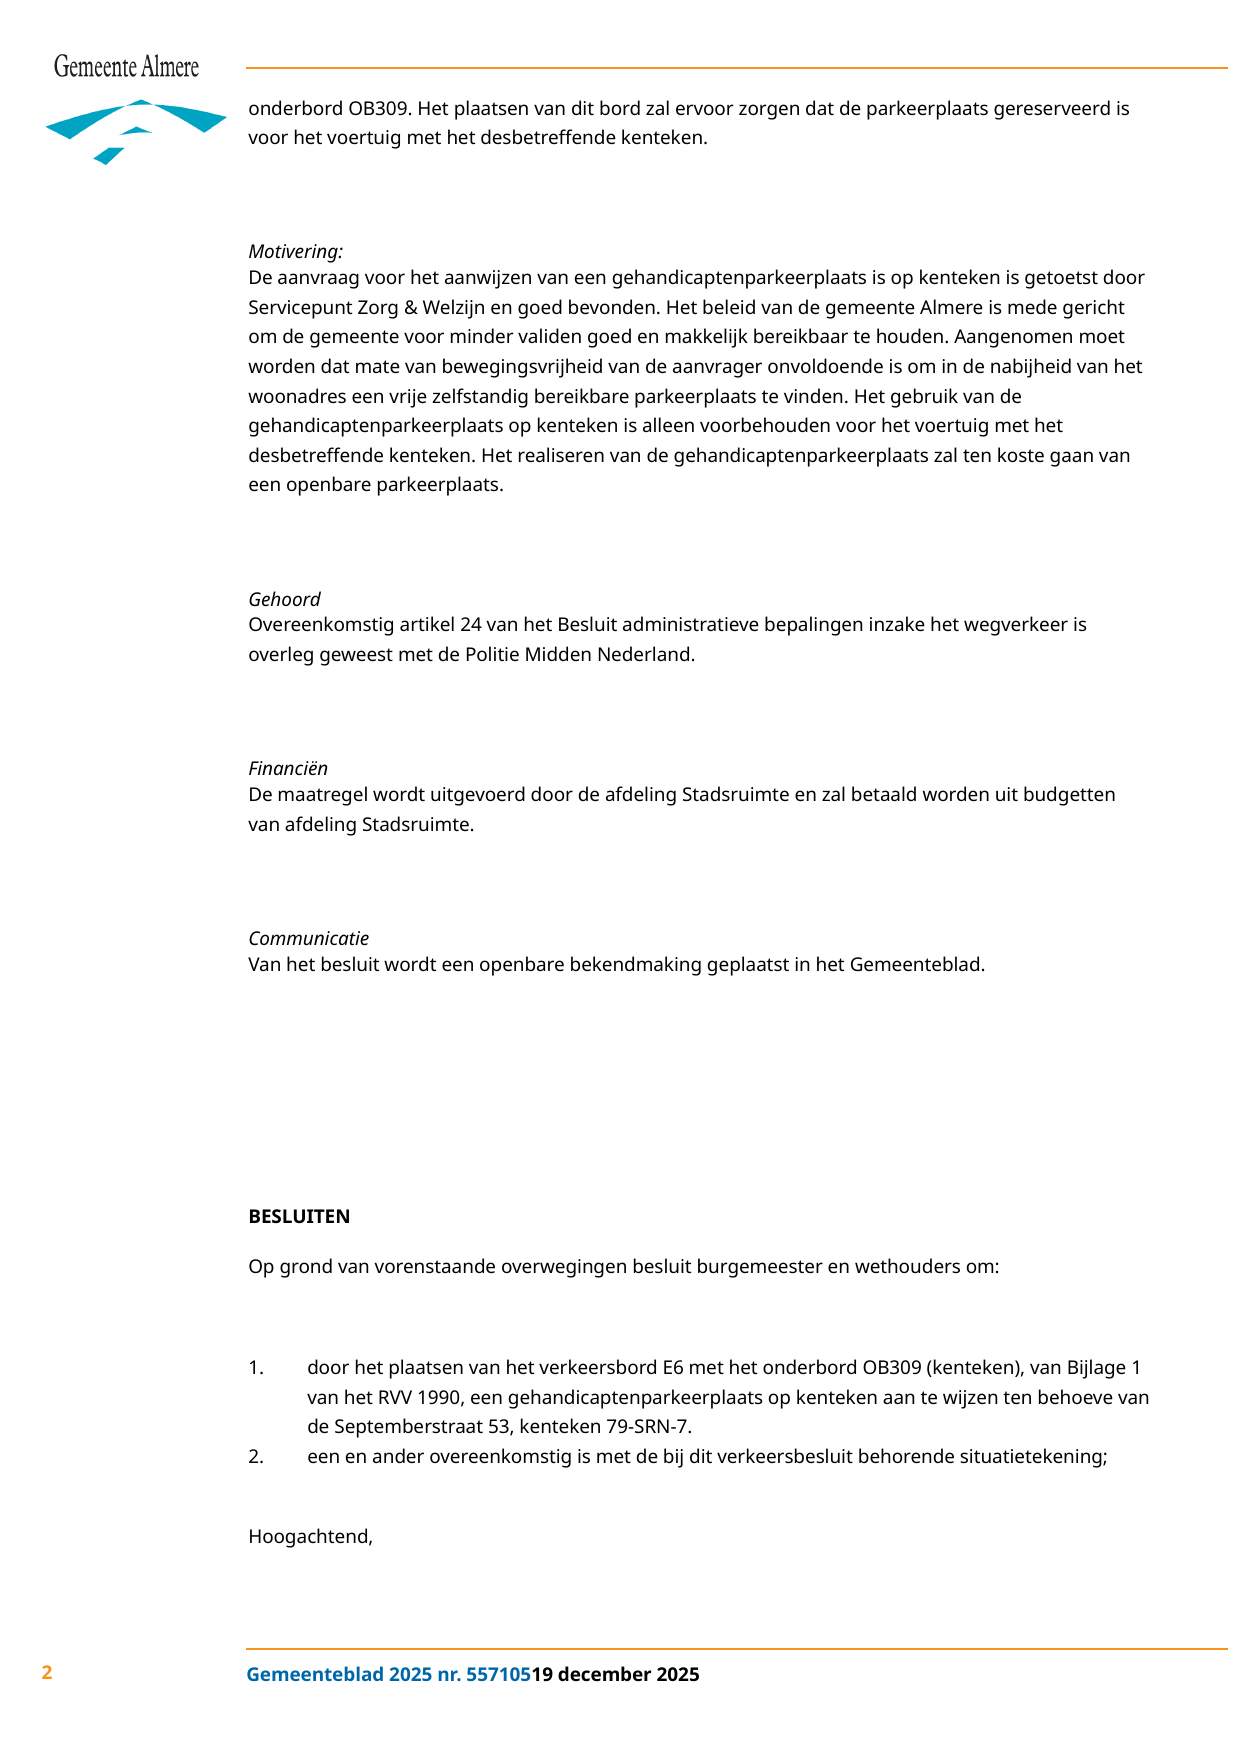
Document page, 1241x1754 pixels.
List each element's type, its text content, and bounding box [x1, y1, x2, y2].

text Van het besluit wordt een openbare bekendmaking geplaatst in het Gemeenteblad. [248, 951, 1152, 977]
text Motivering: [248, 239, 1152, 264]
list een en ander overeenkomstig is met de bij dit verkeersbesluit behorende situatietekening; [248, 1443, 1152, 1469]
list door het plaatsen van het verkeersbord E6 met het onderbord OB309 (kenteken), van Bijlage 1 van het RVV 1990, een gehandicaptenparkeerplaats op kenteken aan te wijzen ten behoeve van de Septemberstraat 53, kenteken 79-SRN-7. [248, 1354, 1152, 1439]
text Overeenkomstig artikel 24 van het Besluit administratieve bepalingen inzake het wegverkeer is overleg geweest met de Politie Midden Nederland. [248, 612, 1152, 667]
text Financiën [248, 756, 1152, 781]
text Hoogachtend, [248, 1523, 1152, 1549]
text De aanvraag voor het aanwijzen van een gehandicaptenparkeerplaats is op kenteken is getoetst door Servicepunt Zorg & Welzijn en goed bevonden. Het beleid van de gemeente Almere is mede gericht om de gemeente voor minder validen goed en makkelijk bereikbaar te houden. Aangenomen moet worden dat mate van bewegingsvrijheid van de aanvrager onvoldoende is om in de nabijheid van het woonadres een vrije zelfstandig bereikbare parkeerplaats te vinden. Het gebruik van de gehandicaptenparkeerplaats op kenteken is alleen voorbehouden voor het voertuig met het desbetreffende kenteken. Het realiseren van de gehandicaptenparkeerplaats zal ten koste gaan van een openbare parkeerplaats. [248, 264, 1152, 497]
text onderbord OB309. Het plaatsen van dit bord zal ervoor zorgen dat de parkeerplaats gereserveerd is voor het voertuig met het desbetreffende kenteken. [248, 95, 1152, 150]
text Communicatie [248, 925, 1152, 951]
text Op grond van vorenstaande overwegingen besluit burgemeester en wethouders om: [248, 1253, 1152, 1279]
text BESLUITEN [248, 1203, 1152, 1229]
text Gehoord [248, 586, 1152, 612]
picture [41, 47, 231, 172]
text De maatregel wordt uitgevoerd door de afdeling Stadsruimte en zal betaald worden uit budgetten van afdeling Stadsruimte. [248, 781, 1152, 837]
